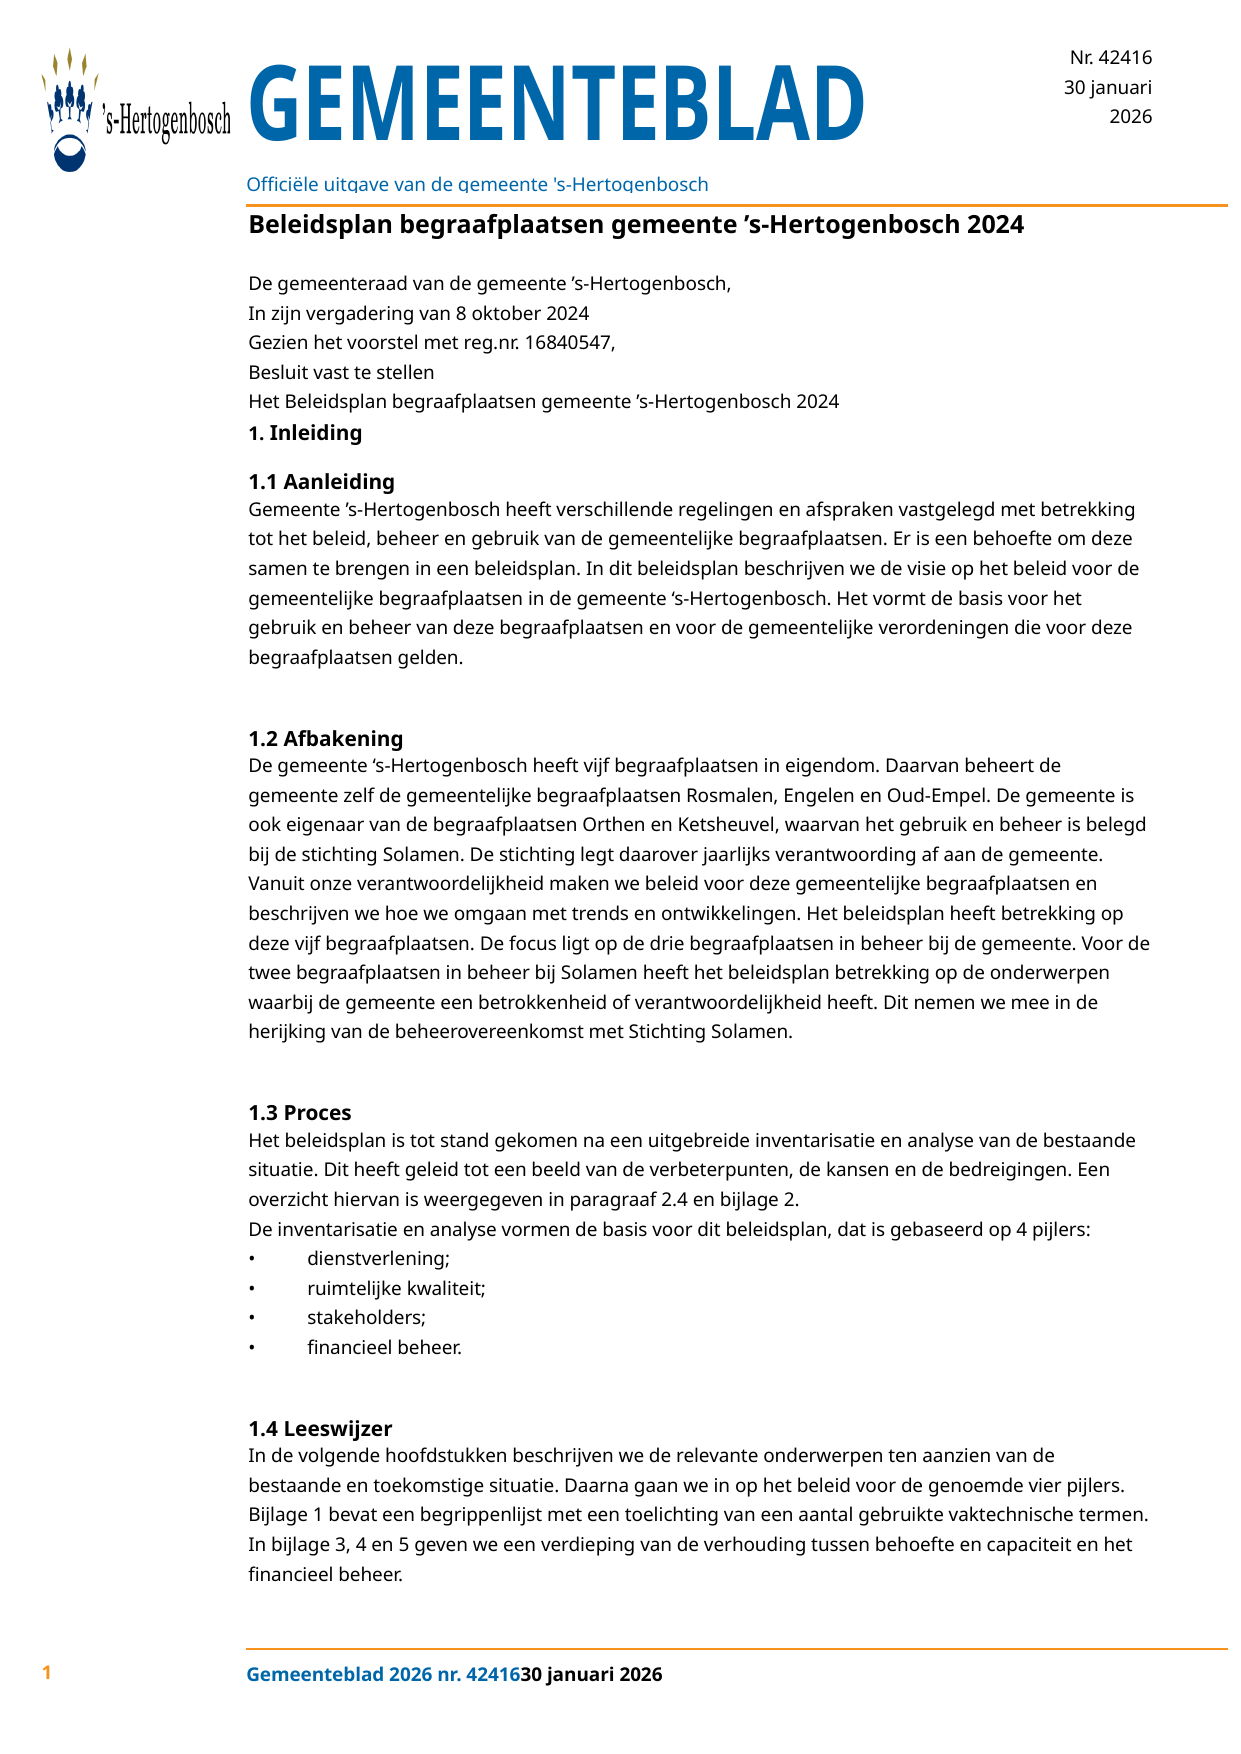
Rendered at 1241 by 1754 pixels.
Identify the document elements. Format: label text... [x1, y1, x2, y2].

text 1.3 Proces [248, 1098, 1152, 1127]
text De gemeente ‘s-Hertogenbosch heeft vijf begraafplaatsen in eigendom. Daarvan beheert de gemeente zelf de gemeentelijke begraafplaatsen Rosmalen, Engelen en Oud-Empel. De gemeente is ook eigenaar van de begraafplaatsen Orthen en Ketsheuvel, waarvan het gebruik en beheer is belegd bij de stichting Solamen. De stichting legt daarover jaarlijks verantwoording af aan de gemeente. [248, 752, 1152, 867]
list dienstverlening; [248, 1245, 1152, 1271]
list stakeholders; [248, 1304, 1152, 1330]
text De inventarisatie en analyse vormen de basis voor dit beleidsplan, dat is gebaseerd op 4 pijlers: [248, 1216, 1152, 1241]
list ruimtelijke kwaliteit; [248, 1275, 1152, 1301]
text Het beleidsplan is tot stand gekomen na een uitgebreide inventarisatie en analyse van de bestaande situatie. Dit heeft geleid tot een beeld van de verbeterpunten, de kansen en de bedreigingen. Een overzicht hiervan is weergegeven in paragraaf 2.4 en bijlage 2. [248, 1127, 1152, 1212]
list financieel beheer. [248, 1334, 1152, 1360]
text Vanuit onze verantwoordelijkheid maken we beleid voor deze gemeentelijke begraafplaatsen en beschrijven we hoe we omgaan met trends en ontwikkelingen. Het beleidsplan heeft betrekking op deze vijf begraafplaatsen. De focus ligt op de drie begraafplaatsen in beheer bij de gemeente. Voor de twee begraafplaatsen in beheer bij Solamen heeft het beleidsplan betrekking op de onderwerpen waarbij de gemeente een betrokkenheid of verantwoordelijkheid heeft. Dit nemen we mee in de herijking van de beheerovereenkomst met Stichting Solamen. [248, 871, 1152, 1044]
text Het Beleidsplan begraafplaatsen gemeente ’s-Hertogenbosch 2024 [248, 389, 1152, 414]
picture [41, 47, 231, 172]
text Besluit vast te stellen [248, 359, 1152, 385]
text 1. Inleiding [248, 418, 1152, 447]
text 1.2 Afbakening [248, 724, 1152, 752]
text In zijn vergadering van 8 oktober 2024 [248, 300, 1152, 326]
text Gemeente ’s-Hertogenbosch heeft verschillende regelingen en afspraken vastgelegd met betrekking tot het beleid, beheer en gebruik van de gemeentelijke begraafplaatsen. Er is een behoefte om deze samen te brengen in een beleidsplan. In dit beleidsplan beschrijven we de visie op het beleid voor de gemeentelijke begraafplaatsen in de gemeente ‘s-Hertogenbosch. Het vormt de basis voor het gebruik en beheer van deze begraafplaatsen en voor de gemeentelijke verordeningen die voor deze begraafplaatsen gelden. [248, 496, 1152, 669]
text In de volgende hoofdstukken beschrijven we de relevante onderwerpen ten aanzien van de bestaande en toekomstige situatie. Daarna gaan we in op het beleid voor de genoemde vier pijlers. Bijlage 1 bevat een begrippenlijst met een toelichting van een aantal gebruikte vaktechnische termen. In bijlage 3, 4 en 5 geven we een verdieping van de verhouding tussen behoefte en capaciteit en het financieel beheer. [248, 1442, 1152, 1587]
text De gemeenteraad van de gemeente ’s-Hertogenbosch, [248, 270, 1152, 296]
text 1.1 Aanleiding [248, 467, 1152, 496]
text Beleidsplan begraafplaatsen gemeente ’s-Hertogenbosch 2024 [248, 207, 1152, 241]
text Gezien het voorstel met reg.nr. 16840547, [248, 329, 1152, 355]
text 1.4 Leeswijzer [248, 1414, 1152, 1442]
